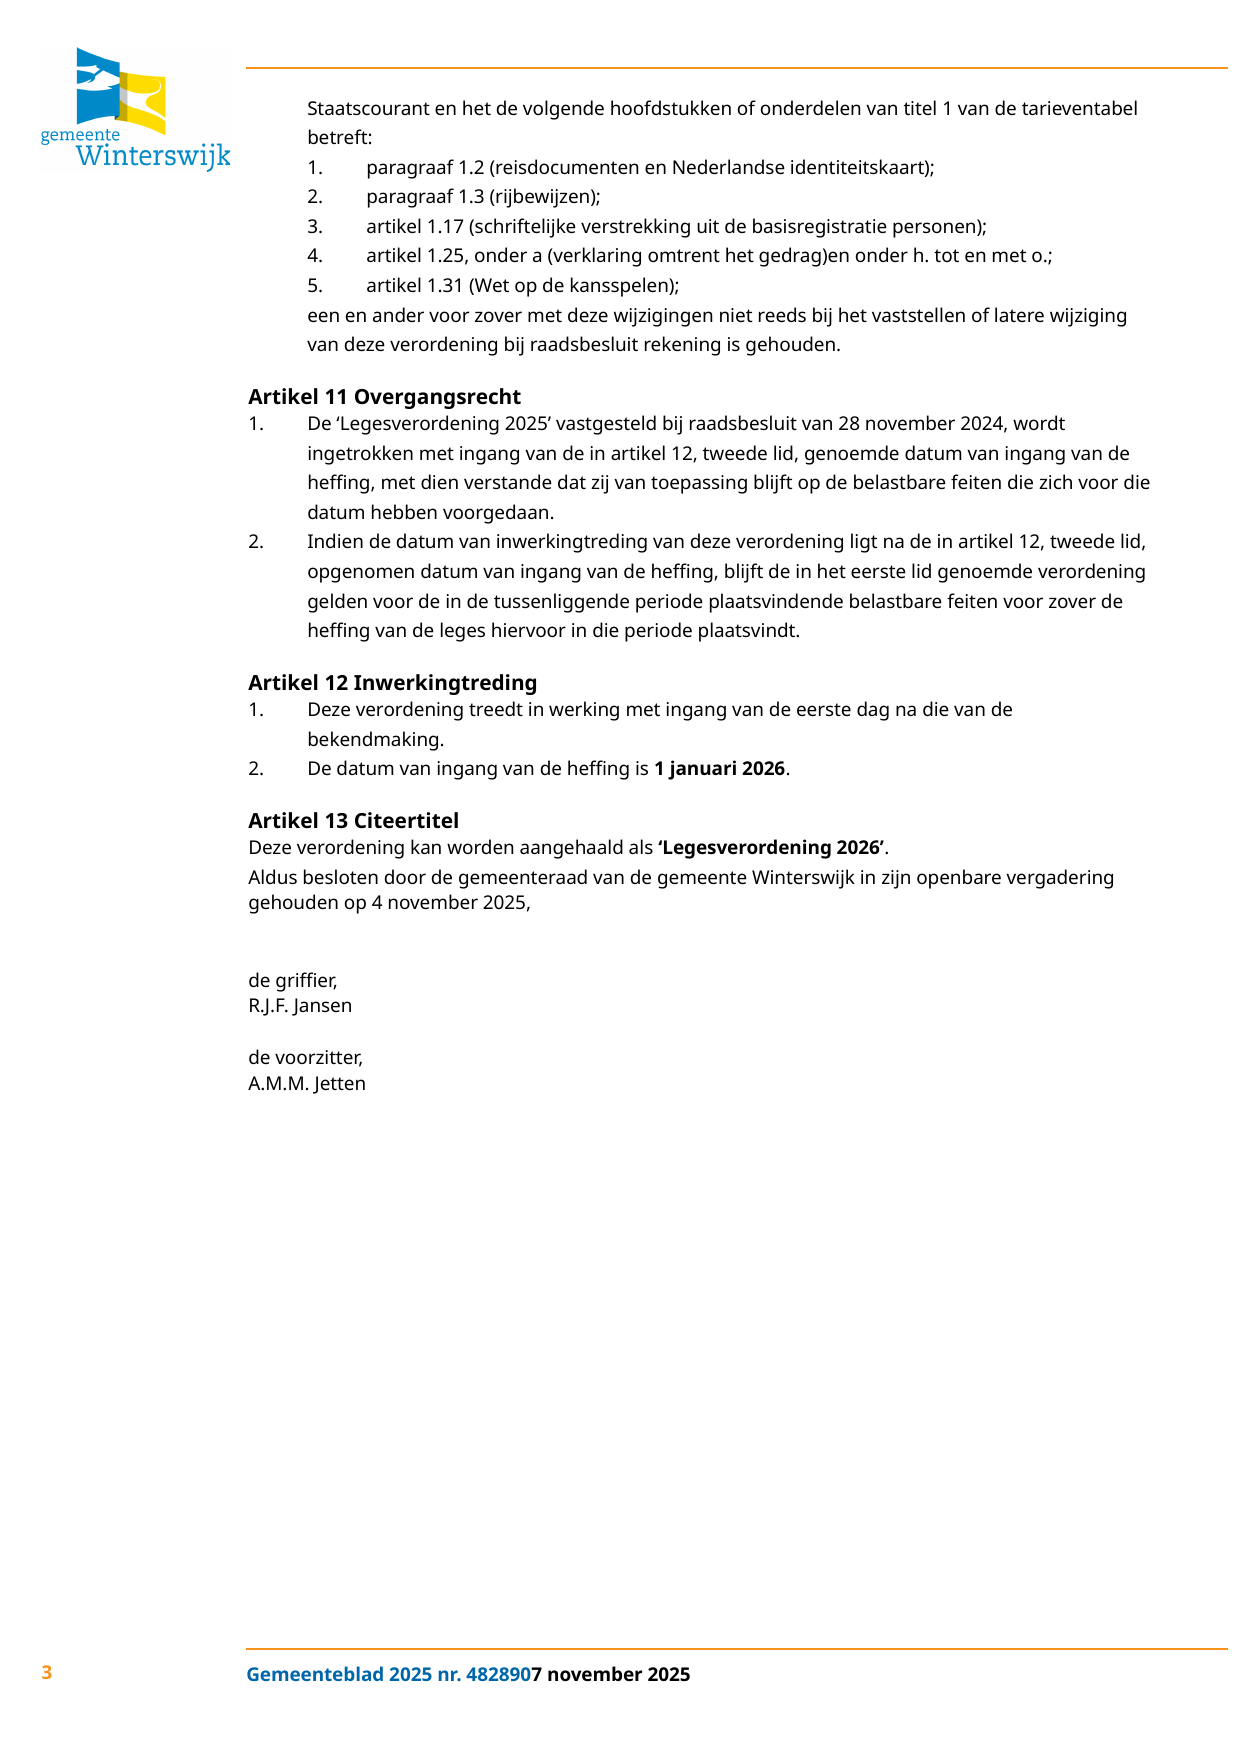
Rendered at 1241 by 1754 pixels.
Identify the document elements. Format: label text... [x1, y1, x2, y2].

text R.J.F. Jansen [248, 992, 1152, 1018]
list De ‘Legesverordening 2025’ vastgesteld bij raadsbesluit van 28 november 2024, wordt ingetrokken met ingang van de in artikel 12, tweede lid, genoemde datum van ingang van de heffing, met dien verstande dat zij van toepassing blijft op de belastbare feiten die zich voor die datum hebben voorgedaan. [248, 410, 1152, 525]
list een en ander voor zover met deze wijzigingen niet reeds bij het vaststellen of latere wijziging van deze verordening bij raadsbesluit rekening is gehouden. [248, 302, 1152, 357]
list artikel 1.17 (schriftelijke verstrekking uit de basisregistratie personen); [307, 213, 1152, 239]
text de voorzitter, [248, 1044, 1152, 1070]
text Artikel 11 Overgangsrecht [248, 382, 1152, 410]
picture [225, 153, 231, 162]
list artikel 1.31 (Wet op de kansspelen); [307, 272, 1152, 298]
text Deze verordening kan worden aangehaald als ‘Legesverordening 2026’. [248, 834, 1152, 860]
text A.M.M. Jetten [248, 1070, 1152, 1095]
text Artikel 13 Citeertitel [248, 806, 1152, 834]
list Indien de datum van inwerkingtreding van deze verordening ligt na de in artikel 12, tweede lid, opgenomen datum van ingang van de heffing, blijft de in het eerste lid genoemde verordening gelden voor de in de tussenliggende periode plaatsvindende belastbare feiten voor zover de heffing van de leges hiervoor in die periode plaatsvindt. [248, 529, 1152, 643]
list paragraaf 1.3 (rijbewijzen); [307, 183, 1152, 209]
picture [41, 47, 231, 172]
text Artikel 12 Inwerkingtreding [248, 668, 1152, 696]
list Staatscourant en het de volgende hoofdstukken of onderdelen van titel 1 van de tarieventabel betreft: [248, 95, 1152, 150]
list artikel 1.25, onder a (verklaring omtrent het gedrag)en onder h. tot en met o.; [307, 243, 1152, 268]
list De datum van ingang van de heffing is 1 januari 2026. [248, 755, 1152, 781]
list paragraaf 1.2 (reisdocumenten en Nederlandse identiteitskaart); [307, 154, 1152, 180]
text Aldus besloten door de gemeenteraad van de gemeente Winterswijk in zijn openbare vergadering gehouden op 4 november 2025, [248, 864, 1152, 915]
list Deze verordening treedt in werking met ingang van de eerste dag na die van de bekendmaking. [248, 696, 1152, 752]
text de griffier, [248, 967, 1152, 992]
